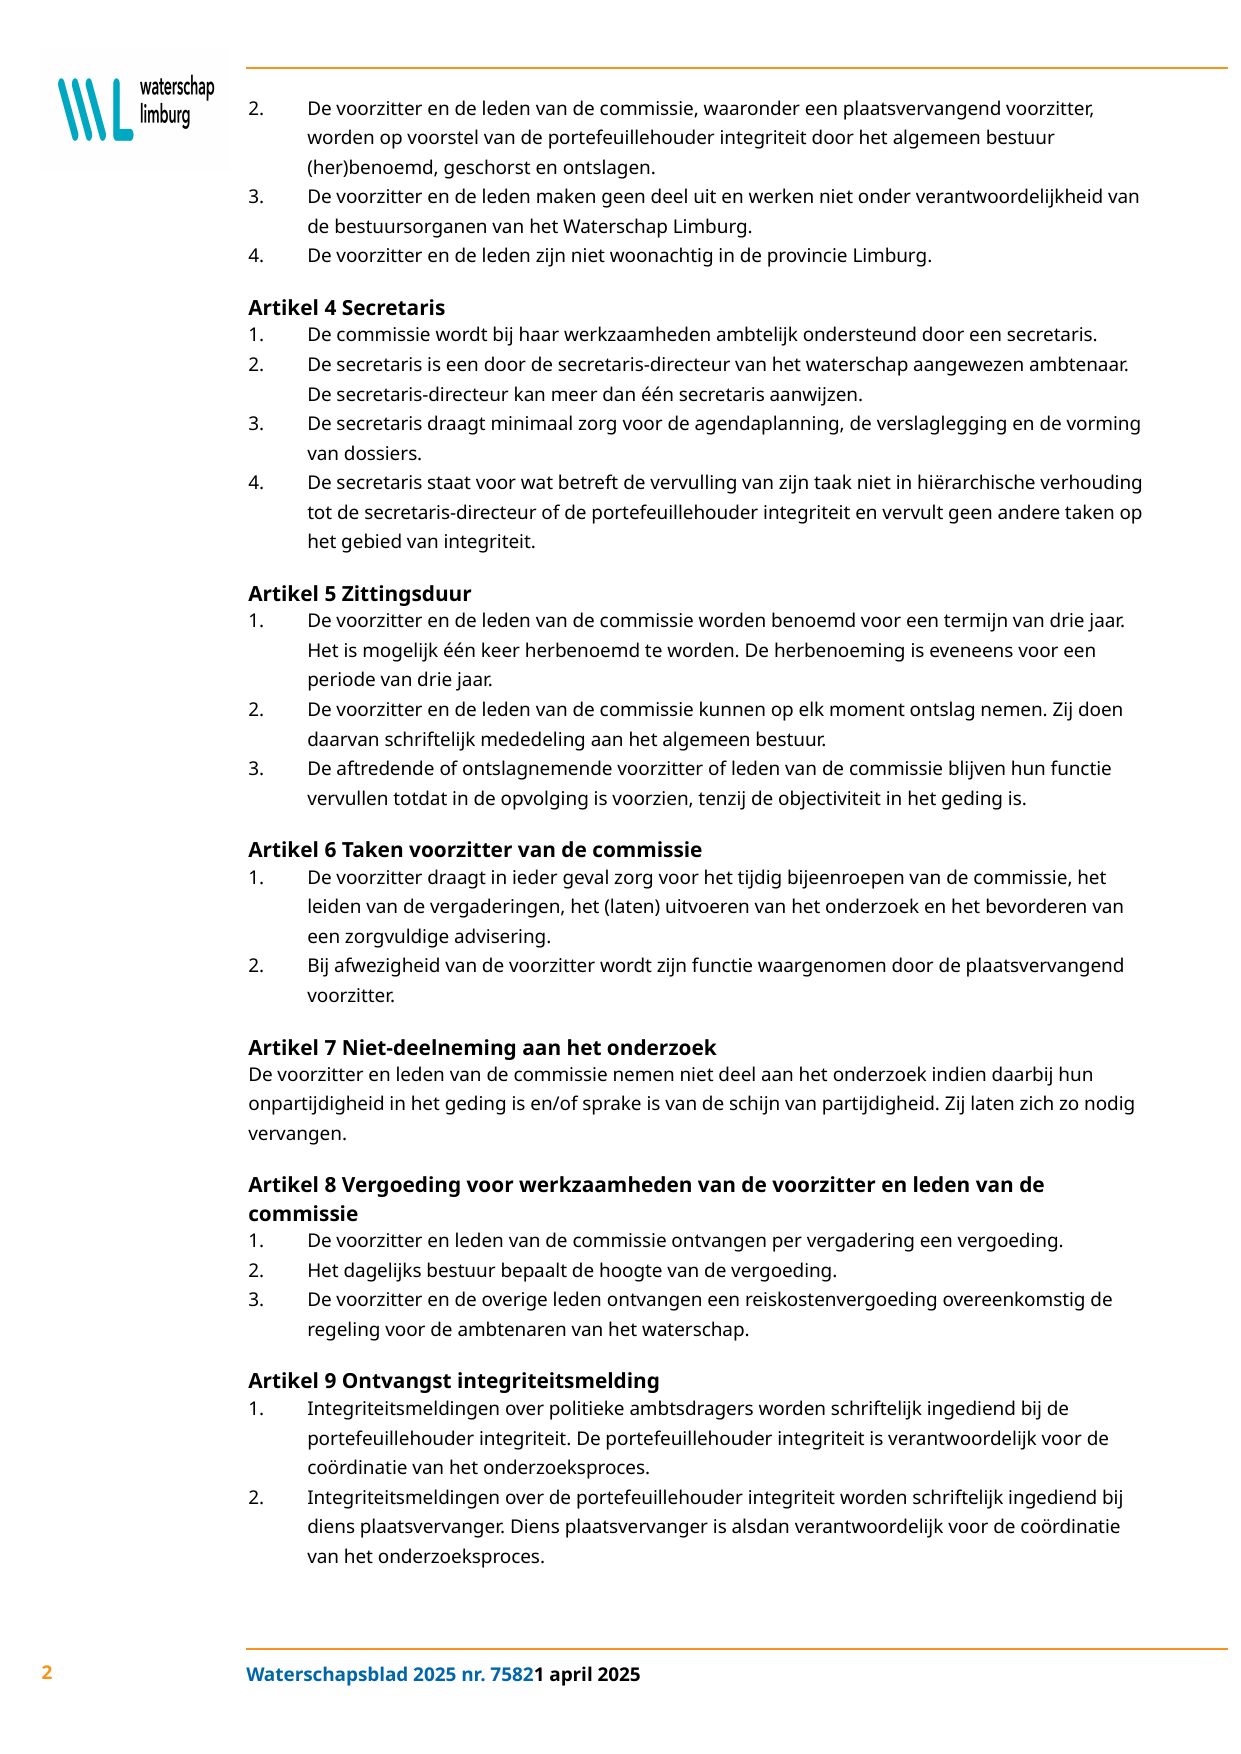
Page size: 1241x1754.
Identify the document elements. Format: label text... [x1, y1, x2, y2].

text Artikel 8 Vergoeding voor werkzaamheden van de voorzitter en leden van de commissie [248, 1171, 1152, 1227]
list De secretaris is een door de secretaris-directeur van het waterschap aangewezen ambtenaar. De secretaris-directeur kan meer dan één secretaris aanwijzen. [248, 351, 1152, 406]
text Artikel 4 Secretaris [248, 293, 1152, 322]
list Integriteitsmeldingen over de portefeuillehouder integriteit worden schriftelijk ingediend bij diens plaatsvervanger. Diens plaatsvervanger is alsdan verantwoordelijk voor de coördinatie van het onderzoeksproces. [248, 1484, 1152, 1569]
text Artikel 6 Taken voorzitter van de commissie [248, 835, 1152, 864]
list De commissie wordt bij haar werkzaamheden ambtelijk ondersteund door een secretaris. [248, 322, 1152, 347]
list Het dagelijks bestuur bepaalt de hoogte van de vergoeding. [248, 1257, 1152, 1283]
text Artikel 7 Niet-deelneming aan het onderzoek [248, 1033, 1152, 1061]
text De voorzitter en leden van de commissie nemen niet deel aan het onderzoek indien daarbij hun onpartijdigheid in het geding is en/of sprake is van de schijn van partijdigheid. Zij laten zich zo nodig vervangen. [248, 1061, 1152, 1146]
list De voorzitter en leden van de commissie ontvangen per vergadering een vergoeding. [248, 1227, 1152, 1253]
list De voorzitter en de leden van de commissie, waaronder een plaatsvervangend voorzitter, worden op voorstel van de portefeuillehouder integriteit door het algemeen bestuur (her)benoemd, geschorst en ontslagen. [248, 95, 1152, 180]
text Artikel 9 Ontvangst integriteitsmelding [248, 1367, 1152, 1395]
list De voorzitter draagt in ieder geval zorg voor het tijdig bijeenroepen van de commissie, het leiden van de vergaderingen, het (laten) uitvoeren van het onderzoek en het bevorderen van een zorgvuldige advisering. [248, 864, 1152, 949]
list Bij afwezigheid van de voorzitter wordt zijn functie waargenomen door de plaatsvervangend voorzitter. [248, 953, 1152, 1008]
picture [41, 47, 231, 172]
list De voorzitter en de leden van de commissie worden benoemd voor een termijn van drie jaar. Het is mogelijk één keer herbenoemd te worden. De herbenoeming is eveneens voor een periode van drie jaar. [248, 607, 1152, 692]
list Integriteitsmeldingen over politieke ambtsdragers worden schriftelijk ingediend bij de portefeuillehouder integriteit. De portefeuillehouder integriteit is verantwoordelijk voor de coördinatie van het onderzoeksproces. [248, 1395, 1152, 1480]
list De voorzitter en de leden zijn niet woonachtig in de provincie Limburg. [248, 243, 1152, 268]
list De voorzitter en de leden van de commissie kunnen op elk moment ontslag nemen. Zij doen daarvan schriftelijk mededeling aan het algemeen bestuur. [248, 696, 1152, 752]
list De secretaris staat voor wat betreft de vervulling van zijn taak niet in hiërarchische verhouding tot de secretaris-directeur of de portefeuillehouder integriteit en vervult geen andere taken op het gebied van integriteit. [248, 469, 1152, 554]
list De voorzitter en de leden maken geen deel uit en werken niet onder verantwoordelijkheid van de bestuursorganen van het Waterschap Limburg. [248, 183, 1152, 239]
text Artikel 5 Zittingsduur [248, 579, 1152, 607]
list De aftredende of ontslagnemende voorzitter of leden van de commissie blijven hun functie vervullen totdat in de opvolging is voorzien, tenzij de objectiviteit in het geding is. [248, 755, 1152, 811]
list De voorzitter en de overige leden ontvangen een reiskostenvergoeding overeenkomstig de regeling voor de ambtenaren van het waterschap. [248, 1287, 1152, 1342]
list De secretaris draagt minimaal zorg voor de agendaplanning, de verslaglegging en de vorming van dossiers. [248, 410, 1152, 466]
